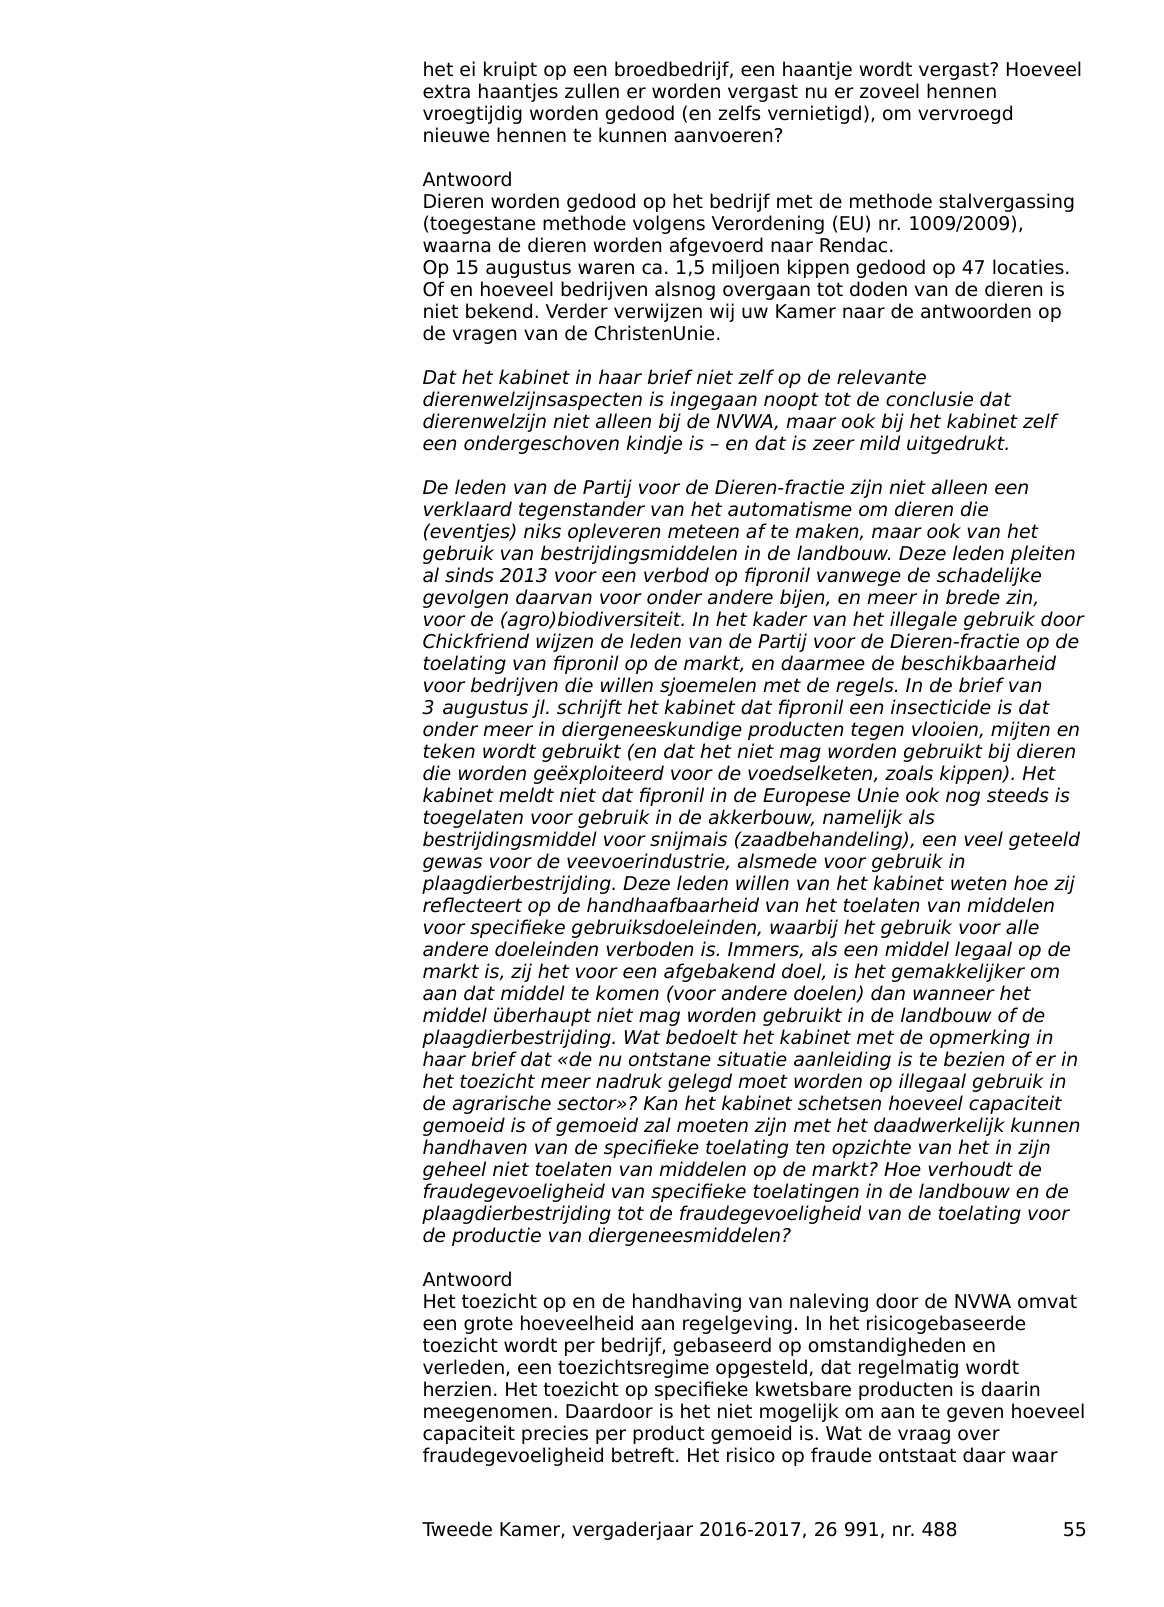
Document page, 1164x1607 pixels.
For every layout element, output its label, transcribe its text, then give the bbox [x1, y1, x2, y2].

text Antwoord [422, 1269, 1087, 1291]
text Het toezicht op en de handhaving van naleving door de NVWA omvat een grote hoeveelheid aan regelgeving. In het risicogebaseerde toezicht wordt per bedrijf, gebaseerd op omstandigheden en verleden, een toezichtsregime opgesteld, dat regelmatig wordt herzien. Het toezicht op specifieke kwetsbare producten is daarin meegenomen. Daardoor is het niet mogelijk om aan te geven hoeveel capaciteit precies per product gemoeid is. Wat de vraag over fraudegevoeligheid betreft. Het risico op fraude ontstaat daar waar [422, 1291, 1087, 1467]
text het ei kruipt op een broedbedrijf, een haantje wordt vergast? Hoeveel extra haantjes zullen er worden vergast nu er zoveel hennen vroegtijdig worden gedood (en zelfs vernietigd), om vervroegd nieuwe hennen te kunnen aanvoeren? [422, 59, 1087, 147]
text Dieren worden gedood op het bedrijf met de methode stalvergassing (toegestane methode volgens Verordening (EU) nr. 1009/2009), waarna de dieren worden afgevoerd naar Rendac. [422, 191, 1087, 257]
text Antwoord [422, 169, 1087, 191]
text Op 15 augustus waren ca. 1,5 miljoen kippen gedood op 47 locaties. Of en hoeveel bedrijven alsnog overgaan tot doden van de dieren is niet bekend. Verder verwijzen wij uw Kamer naar de antwoorden op de vragen van de ChristenUnie. [422, 257, 1087, 345]
text De leden van de Partij voor de Dieren-fractie zijn niet alleen een verklaard tegenstander van het automatisme om dieren die (eventjes) niks opleveren meteen af te maken, maar ook van het gebruik van bestrijdingsmiddelen in de landbouw. Deze leden pleiten al sinds 2013 voor een verbod op fipronil vanwege de schadelijke gevolgen daarvan voor onder andere bijen, en meer in brede zin, voor de (agro)biodiversiteit. In het kader van het illegale gebruik door Chickfriend wijzen de leden van de Partij voor de Dieren-fractie op de toelating van fipronil op de markt, en daarmee de beschikbaarheid voor bedrijven die willen sjoemelen met de regels. In de brief van 3 augustus jl. schrijft het kabinet dat fipronil een insecticide is dat onder meer in diergeneeskundige producten tegen vlooien, mijten en teken wordt gebruikt (en dat het niet mag worden gebruikt bij dieren die worden geëxploiteerd voor de voedselketen, zoals kippen). Het kabinet meldt niet dat fipronil in de Europese Unie ook nog steeds is toegelaten voor gebruik in de akkerbouw, namelijk als bestrijdingsmiddel voor snijmais (zaadbehandeling), een veel geteeld gewas voor de veevoerindustrie, alsmede voor gebruik in plaagdierbestrijding. Deze leden willen van het kabinet weten hoe zij reflecteert op de handhaafbaarheid van het toelaten van middelen voor specifieke gebruiksdoeleinden, waarbij het gebruik voor alle andere doeleinden verboden is. Immers, als een middel legaal op de markt is, zij het voor een afgebakend doel, is het gemakkelijker om aan dat middel te komen (voor andere doelen) dan wanneer het middel überhaupt niet mag worden gebruikt in de landbouw of de plaagdierbestrijding. Wat bedoelt het kabinet met de opmerking in haar brief dat «de nu ontstane situatie aanleiding is te bezien of er in het toezicht meer nadruk gelegd moet worden op illegaal gebruik in de agrarische sector»? Kan het kabinet schetsen hoeveel capaciteit gemoeid is of gemoeid zal moeten zijn met het daadwerkelijk kunnen handhaven van de specifieke toelating ten opzichte van het in zijn geheel niet toelaten van middelen op de markt? Hoe verhoudt de fraudegevoeligheid van specifieke toelatingen in de landbouw en de plaagdierbestrijding tot de fraudegevoeligheid van de toelating voor de productie van diergeneesmiddelen? [422, 477, 1087, 1247]
text Dat het kabinet in haar brief niet zelf op de relevante dierenwelzijnsaspecten is ingegaan noopt tot de conclusie dat dierenwelzijn niet alleen bij de NVWA, maar ook bij het kabinet zelf een ondergeschoven kindje is – en dat is zeer mild uitgedrukt. [422, 367, 1087, 455]
